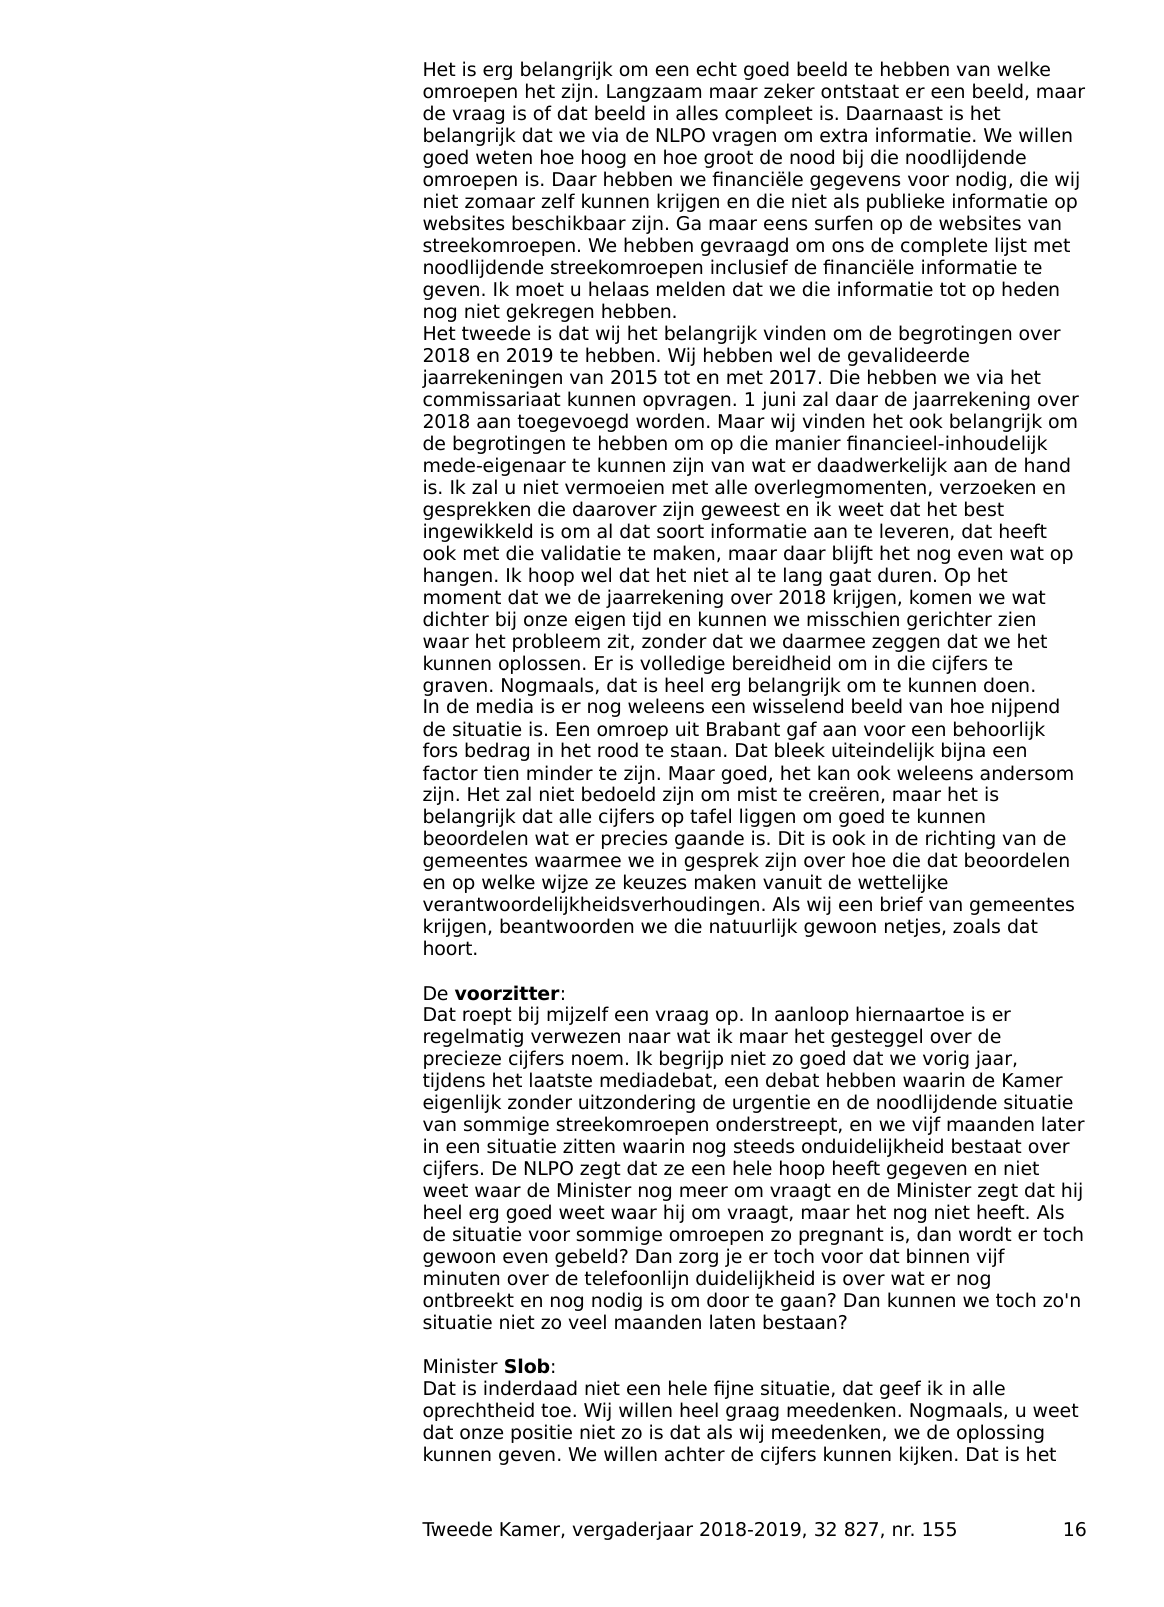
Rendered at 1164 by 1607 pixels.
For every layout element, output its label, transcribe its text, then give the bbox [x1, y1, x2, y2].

text Minister Slob: [422, 1356, 1087, 1378]
text Het tweede is dat wij het belangrijk vinden om de begrotingen over 2018 en 2019 te hebben. Wij hebben wel de gevalideerde jaarrekeningen van 2015 tot en met 2017. Die hebben we via het commissariaat kunnen opvragen. 1 juni zal daar de jaarrekening over 2018 aan toegevoegd worden. Maar wij vinden het ook belangrijk om de begrotingen te hebben om op die manier financieel-inhoudelijk mede-eigenaar te kunnen zijn van wat er daadwerkelijk aan de hand is. Ik zal u niet vermoeien met alle overlegmomenten, verzoeken en gesprekken die daarover zijn geweest en ik weet dat het best ingewikkeld is om al dat soort informatie aan te leveren, dat heeft ook met die validatie te maken, maar daar blijft het nog even wat op hangen. Ik hoop wel dat het niet al te lang gaat duren. Op het moment dat we de jaarrekening over 2018 krijgen, komen we wat dichter bij onze eigen tijd en kunnen we misschien gerichter zien waar het probleem zit, zonder dat we daarmee zeggen dat we het kunnen oplossen. Er is volledige bereidheid om in die cijfers te graven. Nogmaals, dat is heel erg belangrijk om te kunnen doen. [422, 323, 1087, 696]
text De voorzitter: [422, 982, 1087, 1004]
text Dat roept bij mijzelf een vraag op. In aanloop hiernaartoe is er regelmatig verwezen naar wat ik maar het gesteggel over de precieze cijfers noem. Ik begrijp niet zo goed dat we vorig jaar, tijdens het laatste mediadebat, een debat hebben waarin de Kamer eigenlijk zonder uitzondering de urgentie en de noodlijdende situatie van sommige streekomroepen onderstreept, en we vijf maanden later in een situatie zitten waarin nog steeds onduidelijkheid bestaat over cijfers. De NLPO zegt dat ze een hele hoop heeft gegeven en niet weet waar de Minister nog meer om vraagt en de Minister zegt dat hij heel erg goed weet waar hij om vraagt, maar het nog niet heeft. Als de situatie voor sommige omroepen zo pregnant is, dan wordt er toch gewoon even gebeld? Dan zorg je er toch voor dat binnen vijf minuten over de telefoonlijn duidelijkheid is over wat er nog ontbreekt en nog nodig is om door te gaan? Dan kunnen we toch zo'n situatie niet zo veel maanden laten bestaan? [422, 1004, 1087, 1334]
text Het is erg belangrijk om een echt goed beeld te hebben van welke omroepen het zijn. Langzaam maar zeker ontstaat er een beeld, maar de vraag is of dat beeld in alles compleet is. Daarnaast is het belangrijk dat we via de NLPO vragen om extra informatie. We willen goed weten hoe hoog en hoe groot de nood bij die noodlijdende omroepen is. Daar hebben we financiële gegevens voor nodig, die wij niet zomaar zelf kunnen krijgen en die niet als publieke informatie op websites beschikbaar zijn. Ga maar eens surfen op de websites van streekomroepen. We hebben gevraagd om ons de complete lijst met noodlijdende streekomroepen inclusief de financiële informatie te geven. Ik moet u helaas melden dat we die informatie tot op heden nog niet gekregen hebben. [422, 59, 1087, 323]
text In de media is er nog weleens een wisselend beeld van hoe nijpend de situatie is. Een omroep uit Brabant gaf aan voor een behoorlijk fors bedrag in het rood te staan. Dat bleek uiteindelijk bijna een factor tien minder te zijn. Maar goed, het kan ook weleens andersom zijn. Het zal niet bedoeld zijn om mist te creëren, maar het is belangrijk dat alle cijfers op tafel liggen om goed te kunnen beoordelen wat er precies gaande is. Dit is ook in de richting van de gemeentes waarmee we in gesprek zijn over hoe die dat beoordelen en op welke wijze ze keuzes maken vanuit de wettelijke verantwoordelijkheidsverhoudingen. Als wij een brief van gemeentes krijgen, beantwoorden we die natuurlijk gewoon netjes, zoals dat hoort. [422, 696, 1087, 960]
text Dat is inderdaad niet een hele fijne situatie, dat geef ik in alle oprechtheid toe. Wij willen heel graag meedenken. Nogmaals, u weet dat onze positie niet zo is dat als wij meedenken, we de oplossing kunnen geven. We willen achter de cijfers kunnen kijken. Dat is het [422, 1378, 1087, 1466]
